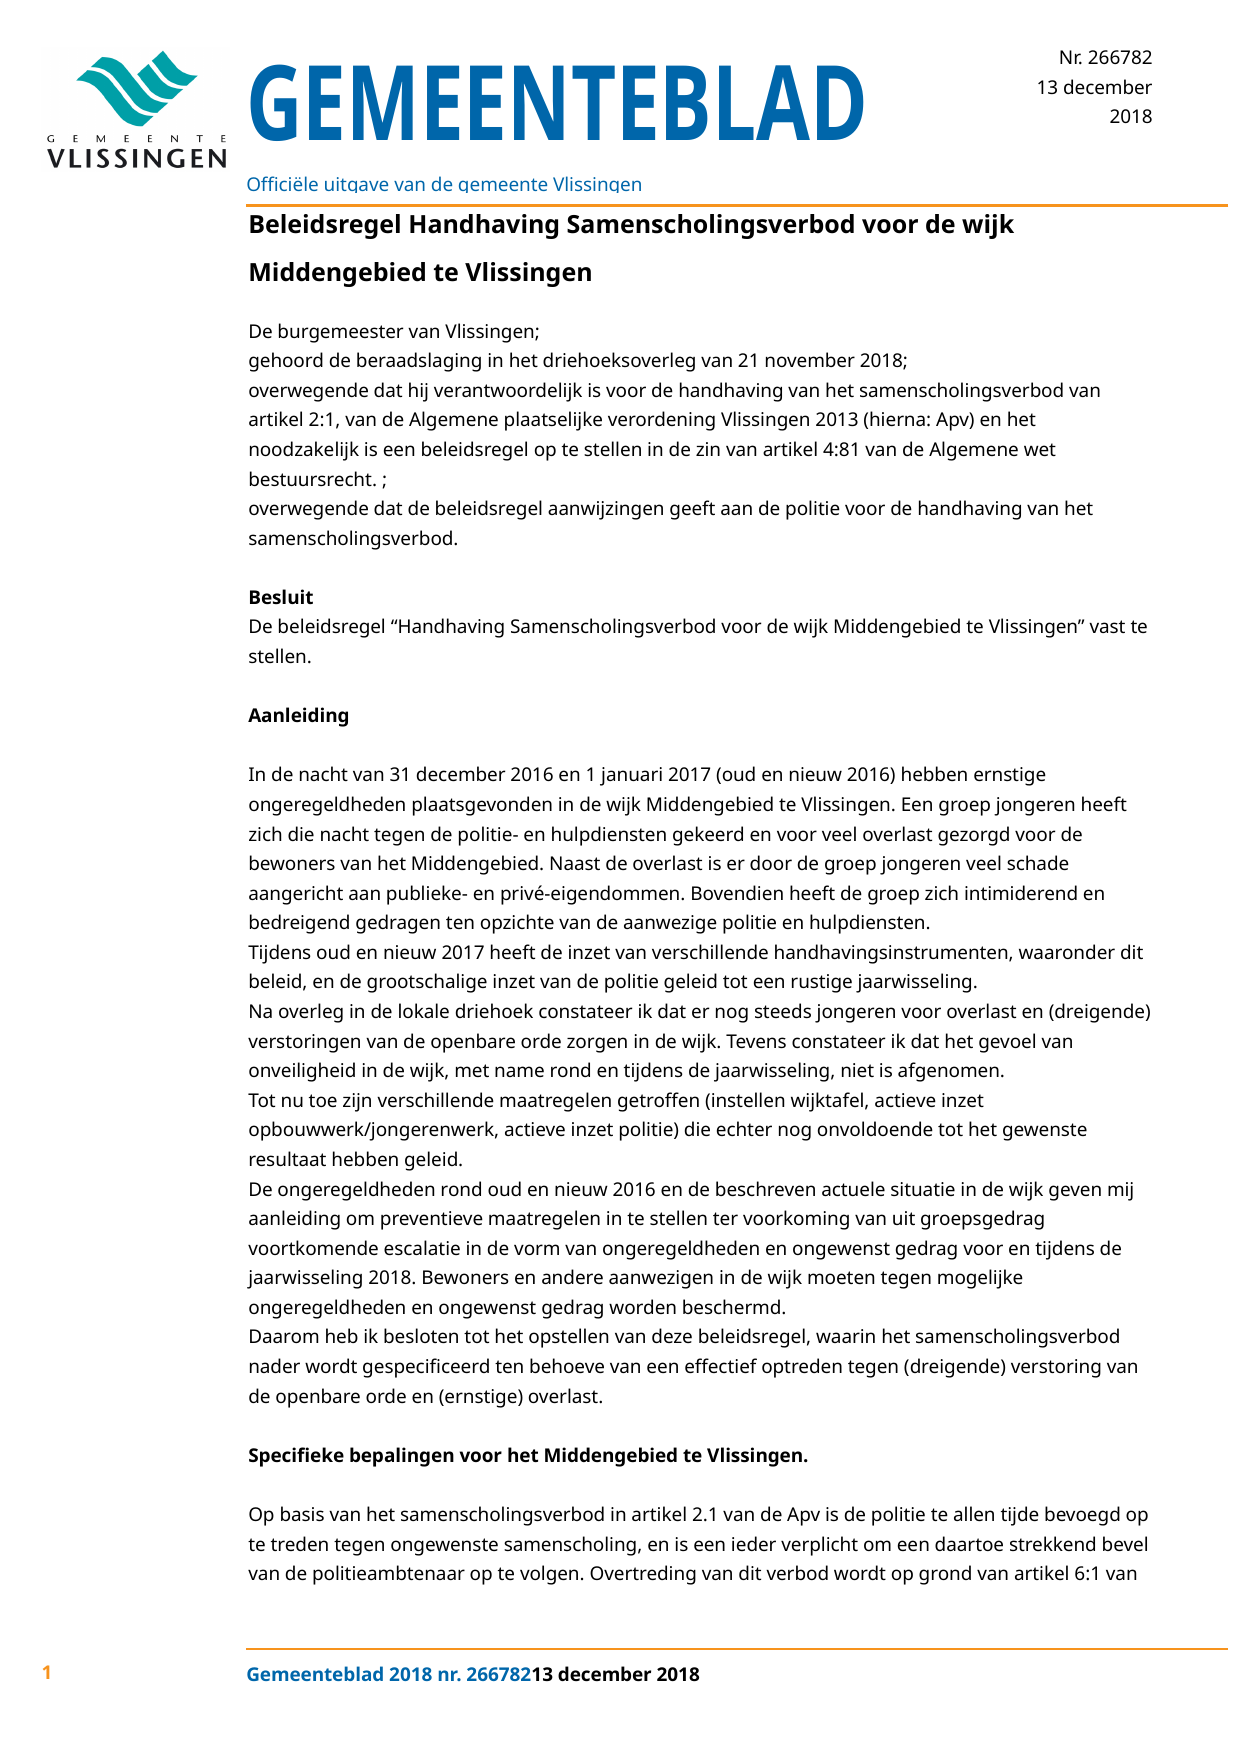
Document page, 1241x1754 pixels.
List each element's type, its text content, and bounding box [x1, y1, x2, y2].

text Daarom heb ik besloten tot het opstellen van deze beleidsregel, waarin het samenscholingsverbod nader wordt gespecificeerd ten behoeve van een effectief optreden tegen (dreigende) verstoring van de openbare orde en (ernstige) overlast. [248, 1324, 1152, 1409]
text Na overleg in de lokale driehoek constateer ik dat er nog steeds jongeren voor overlast en (dreigende) verstoringen van de openbare orde zorgen in de wijk. Tevens constateer ik dat het gevoel van onveiligheid in de wijk, met name rond en tijdens de jaarwisseling, niet is afgenomen. [248, 998, 1152, 1083]
text De burgemeester van Vlissingen; [248, 318, 1152, 344]
text overwegende dat de beleidsregel aanwijzingen geeft aan de politie voor de handhaving van het samenscholingsverbod. [248, 495, 1152, 551]
text Besluit [248, 584, 1152, 610]
text gehoord de beraadslaging in het driehoeksoverleg van 21 november 2018; [248, 347, 1152, 373]
picture [41, 47, 231, 172]
text overwegende dat hij verantwoordelijk is voor de handhaving van het samenscholingsverbod van artikel 2:1, van de Algemene plaatselijke verordening Vlissingen 2013 (hierna: Apv) en het noodzakelijk is een beleidsregel op te stellen in de zin van artikel 4:81 van de Algemene wet bestuursrecht. ; [248, 377, 1152, 492]
text De ongeregeldheden rond oud en nieuw 2016 en de beschreven actuele situatie in de wijk geven mij aanleiding om preventieve maatregelen in te stellen ter voorkoming van uit groepsgedrag voortkomende escalatie in de vorm van ongeregeldheden en ongewenst gedrag voor en tijdens de jaarwisseling 2018. Bewoners en andere aanwezigen in de wijk moeten tegen mogelijke ongeregeldheden en ongewenst gedrag worden beschermd. [248, 1176, 1152, 1320]
text Specifieke bepalingen voor het Middengebied te Vlissingen. [248, 1442, 1152, 1468]
text Tijdens oud en nieuw 2017 heeft de inzet van verschillende handhavingsinstrumenten, waaronder dit beleid, en de grootschalige inzet van de politie geleid tot een rustige jaarwisseling. [248, 939, 1152, 994]
text In de nacht van 31 december 2016 en 1 januari 2017 (oud en nieuw 2016) hebben ernstige ongeregeldheden plaatsgevonden in de wijk Middengebied te Vlissingen. Een groep jongeren heeft zich die nacht tegen de politie- en hulpdiensten gekeerd en voor veel overlast gezorgd voor de bewoners van het Middengebied. Naast de overlast is er door de groep jongeren veel schade aangericht aan publieke- en privé-eigendommen. Bovendien heeft de groep zich intimiderend en bedreigend gedragen ten opzichte van de aanwezige politie en hulpdiensten. [248, 762, 1152, 935]
text Op basis van het samenscholingsverbod in artikel 2.1 van de Apv is de politie te allen tijde bevoegd op te treden tegen ongewenste samenscholing, en is een ieder verplicht om een daartoe strekkend bevel van de politieambtenaar op te volgen. Overtreding van dit verbod wordt op grond van artikel 6:1 van [248, 1501, 1152, 1586]
text Aanleiding [248, 702, 1152, 728]
text Tot nu toe zijn verschillende maatregelen getroffen (instellen wijktafel, actieve inzet opbouwwerk/jongerenwerk, actieve inzet politie) die echter nog onvoldoende tot het gewenste resultaat hebben geleid. [248, 1087, 1152, 1172]
text Beleidsregel Handhaving Samenscholingsverbod voor de wijk Middengebied te Vlissingen [248, 207, 1152, 288]
text De beleidsregel “Handhaving Samenscholingsverbod voor de wijk Middengebied te Vlissingen” vast te stellen. [248, 614, 1152, 669]
